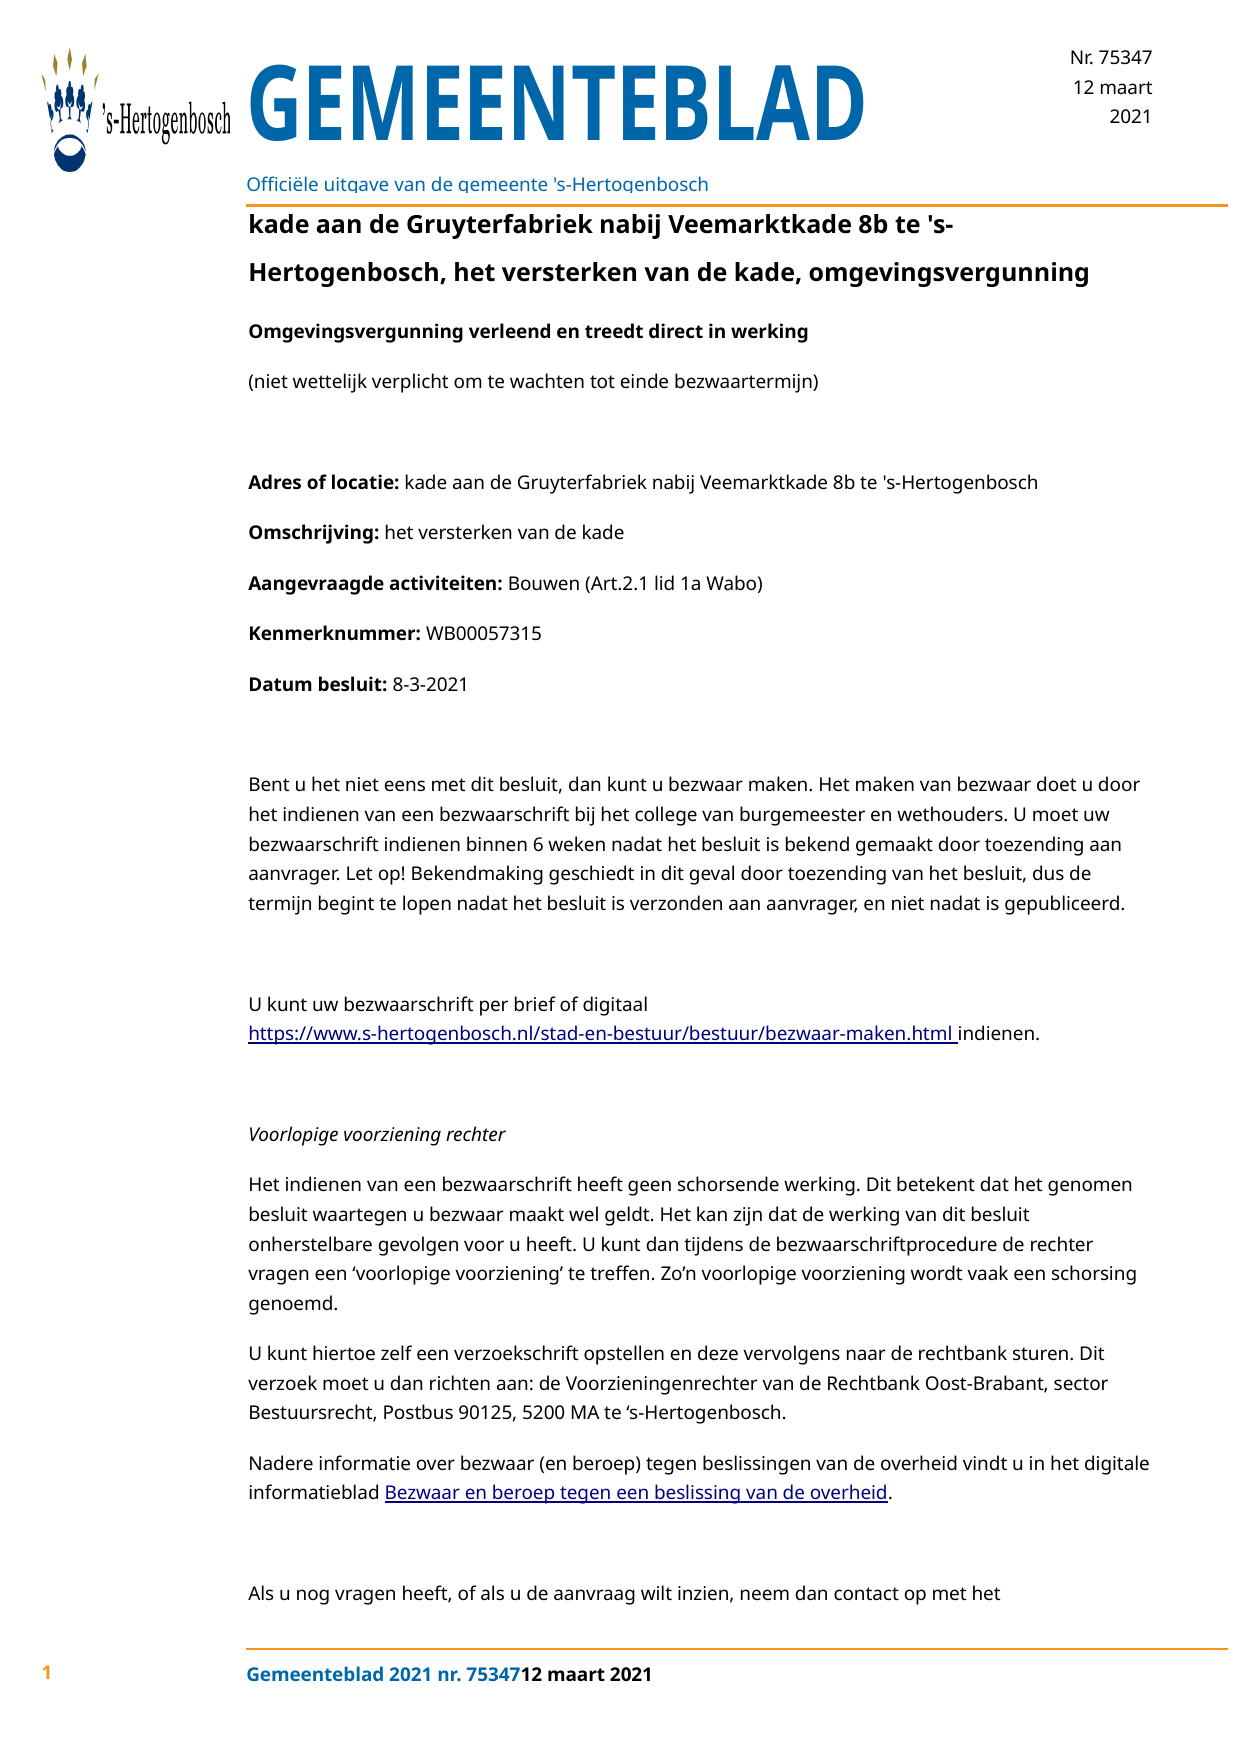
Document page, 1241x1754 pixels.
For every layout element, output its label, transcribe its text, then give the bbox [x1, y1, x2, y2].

text Kenmerknummer: WB00057315 [248, 620, 1152, 646]
text (niet wettelijk verplicht om te wachten tot einde bezwaartermijn) [248, 368, 1152, 394]
text Omschrijving: het versterken van de kade [248, 519, 1152, 545]
picture [41, 47, 231, 172]
text U kunt uw bezwaarschrift per brief of digitaal https://www.s-hertogenbosch.nl/stad-en-bestuur/bestuur/bezwaar-maken.html indienen. [248, 991, 1152, 1046]
text Aangevraagde activiteiten: Bouwen (Art.2.1 lid 1a Wabo) [248, 570, 1152, 596]
text Het indienen van een bezwaarschrift heeft geen schorsende werking. Dit betekent dat het genomen besluit waartegen u bezwaar maakt wel geldt. Het kan zijn dat de werking van dit besluit onherstelbare gevolgen voor u heeft. U kunt dan tijdens de bezwaarschriftprocedure de rechter vragen een ‘voorlopige voorziening’ te treffen. Zo’n voorlopige voorziening wordt vaak een schorsing genoemd. [248, 1172, 1152, 1316]
text Voorlopige voorziening rechter [248, 1121, 1152, 1147]
text U kunt hiertoe zelf een verzoekschrift opstellen en deze vervolgens naar de rechtbank sturen. Dit verzoek moet u dan richten aan: de Voorzieningenrechter van de Rechtbank Oost-Brabant, sector Bestuursrecht, Postbus 90125, 5200 MA te ‘s-Hertogenbosch. [248, 1340, 1152, 1425]
text Als u nog vragen heeft, of als u de aanvraag wilt inzien, neem dan contact op met het [248, 1580, 1152, 1606]
text Datum besluit: 8-3-2021 [248, 671, 1152, 697]
text Nadere informatie over bezwaar (en beroep) tegen beslissingen van de overheid vindt u in het digitale informatieblad Bezwaar en beroep tegen een beslissing van de overheid. [248, 1450, 1152, 1505]
text Bent u het niet eens met dit besluit, dan kunt u bezwaar maken. Het maken van bezwaar doet u door het indienen van een bezwaarschrift bij het college van burgemeester en wethouders. U moet uw bezwaarschrift indienen binnen 6 weken nadat het besluit is bekend gemaakt door toezending aan aanvrager. Let op! Bekendmaking geschiedt in dit geval door toezending van het besluit, dus de termijn begint te lopen nadat het besluit is verzonden aan aanvrager, en niet nadat is gepubliceerd. [248, 772, 1152, 916]
text Adres of locatie: kade aan de Gruyterfabriek nabij Veemarktkade 8b te 's-Hertogenbosch [248, 469, 1152, 495]
text Omgevingsvergunning verleend en treedt direct in werking [248, 318, 1152, 344]
text kade aan de Gruyterfabriek nabij Veemarktkade 8b te 's-Hertogenbosch, het versterken van de kade, omgevingsvergunning [248, 207, 1152, 288]
